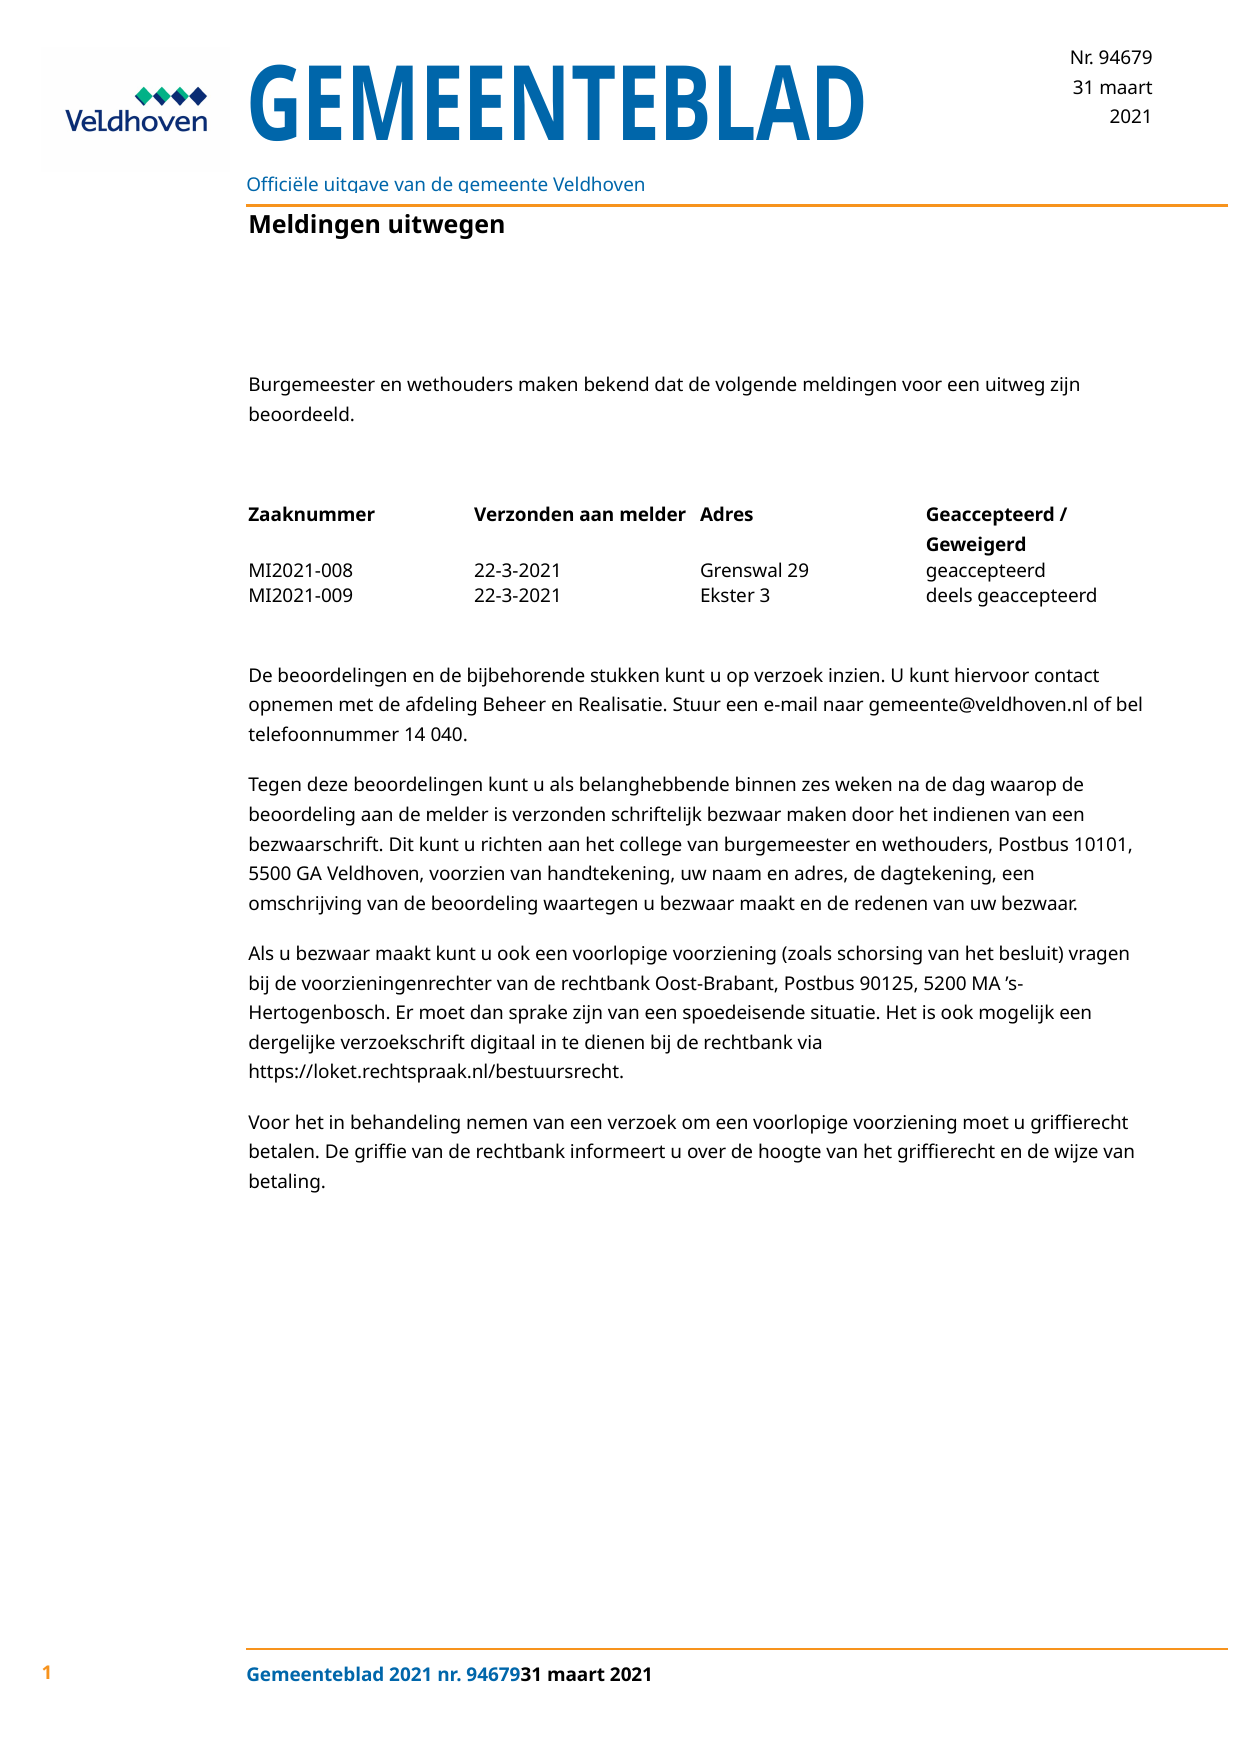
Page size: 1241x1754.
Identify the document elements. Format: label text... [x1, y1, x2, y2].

table_header Zaaknummer [248, 502, 474, 557]
table_header Adres [700, 502, 926, 557]
table_cell MI2021-009 [248, 583, 474, 608]
text De beoordelingen en de bijbehorende stukken kunt u op verzoek inzien. U kunt hiervoor contact opnemen met de afdeling Beheer en Realisatie. Stuur een e-mail naar gemeente@veldhoven.nl of bel telefoonnummer 14 040. [248, 662, 1152, 747]
table_cell deels geaccepteerd [926, 583, 1152, 608]
text Burgemeester en wethouders maken bekend dat de volgende meldingen voor een uitweg zijn beoordeeld. [248, 371, 1152, 426]
table_cell Grenswal 29 [700, 557, 926, 583]
table_cell geaccepteerd [926, 557, 1152, 583]
text Als u bezwaar maakt kunt u ook een voorlopige voorziening (zoals schorsing van het besluit) vragen bij de voorzieningenrechter van de rechtbank Oost-Brabant, Postbus 90125, 5200 MA ’s-Hertogenbosch. Er moet dan sprake zijn van een spoedeisende situatie. Het is ook mogelijk een dergelijke verzoekschrift digitaal in te dienen bij de rechtbank via https://loket.rechtspraak.nl/bestuursrecht. [248, 940, 1152, 1084]
table_header Verzonden aan melder [474, 502, 700, 557]
table_cell Ekster 3 [700, 583, 926, 608]
picture [41, 47, 231, 172]
text Tegen deze beoordelingen kunt u als belanghebbende binnen zes weken na de dag waarop de beoordeling aan de melder is verzonden schriftelijk bezwaar maken door het indienen van een bezwaarschrift. Dit kunt u richten aan het college van burgemeester en wethouders, Postbus 10101, 5500 GA Veldhoven, voorzien van handtekening, uw naam en adres, de dagtekening, een omschrijving van de beoordeling waartegen u bezwaar maakt en de redenen van uw bezwaar. [248, 772, 1152, 916]
table_cell 22-3-2021 [474, 583, 700, 608]
table_cell MI2021-008 [248, 557, 474, 583]
table_cell 22-3-2021 [474, 557, 700, 583]
table_header Geaccepteerd / Geweigerd [926, 502, 1152, 557]
text Voor het in behandeling nemen van een verzoek om een voorlopige voorziening moet u griffierecht betalen. De griffie van de rechtbank informeert u over de hoogte van het griffierecht en de wijze van betaling. [248, 1109, 1152, 1194]
text Meldingen uitwegen [248, 207, 1152, 241]
